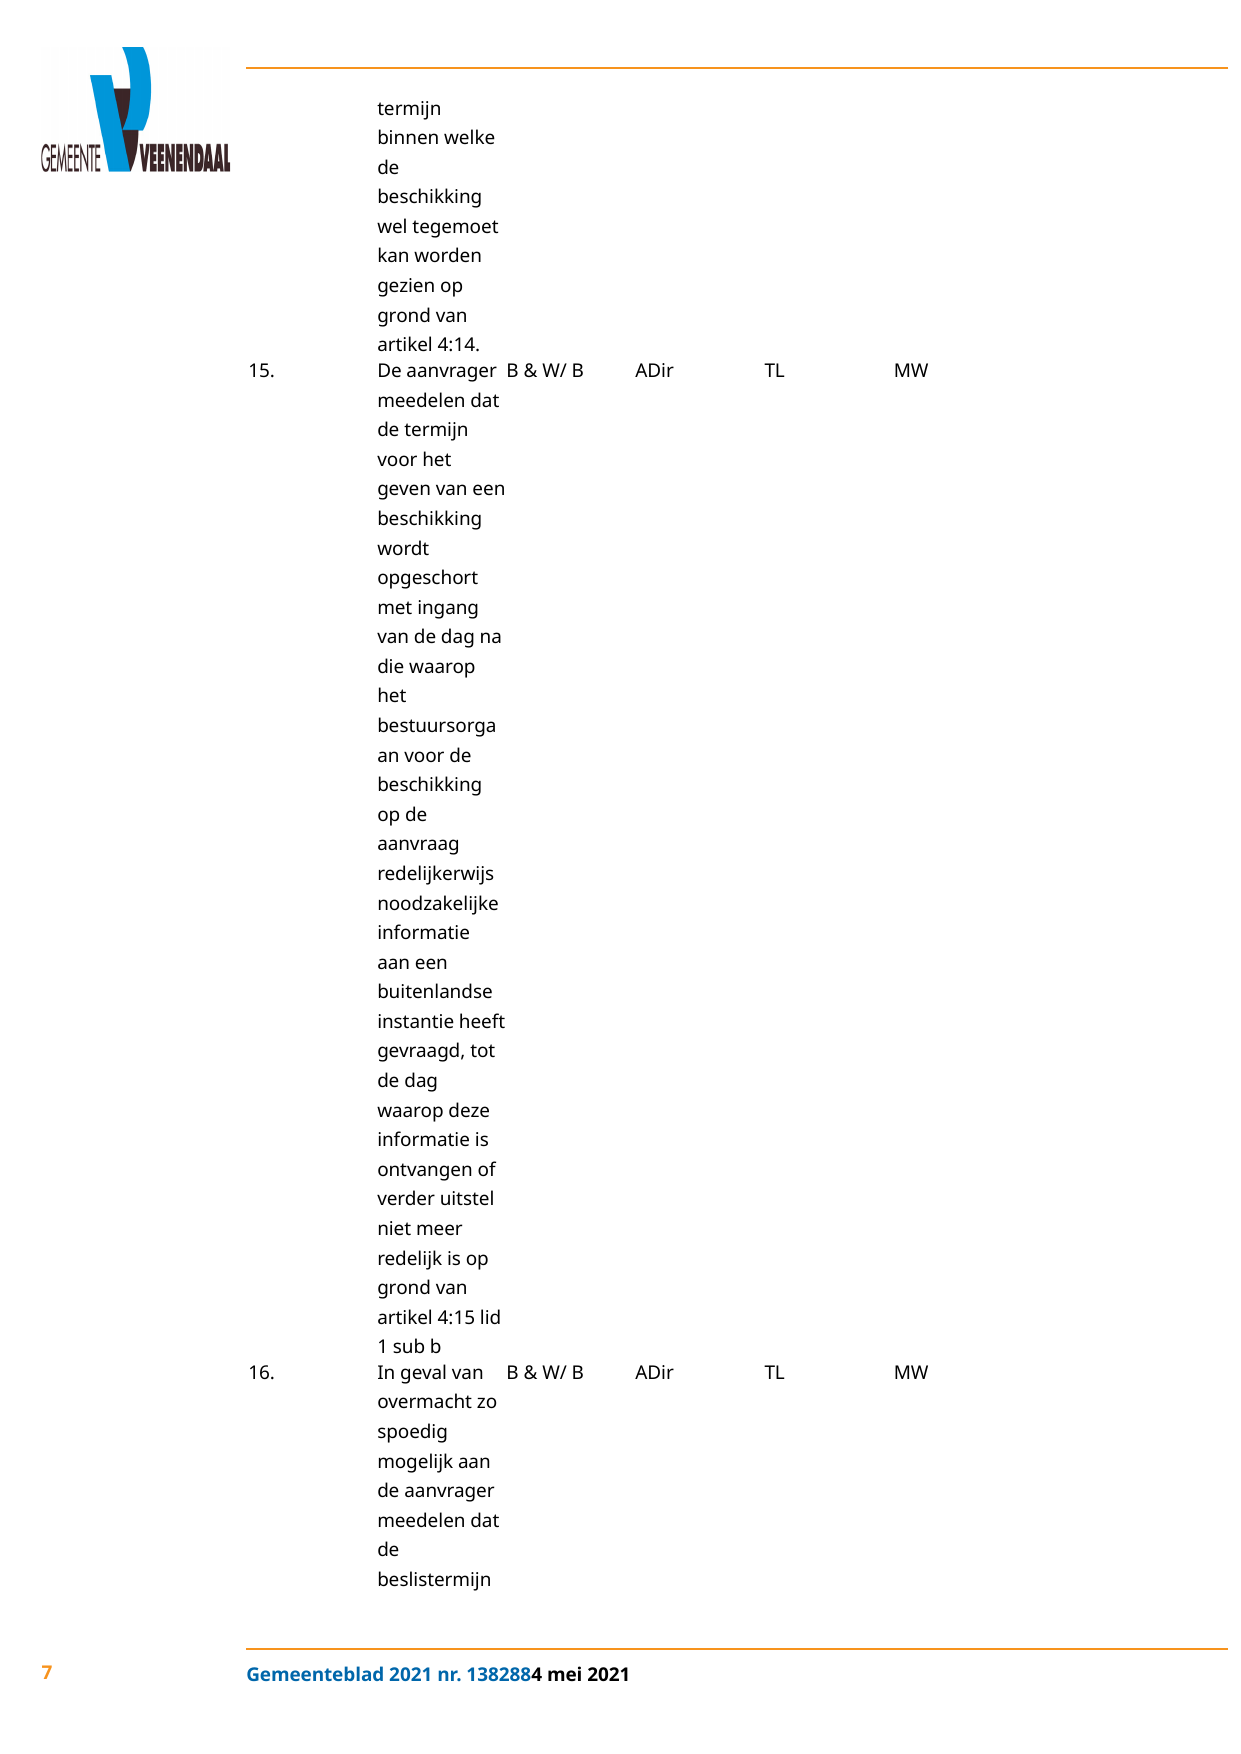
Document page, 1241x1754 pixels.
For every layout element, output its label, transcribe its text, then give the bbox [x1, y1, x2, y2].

table_cell TL [764, 1359, 893, 1592]
table_cell MW [894, 1359, 1022, 1592]
table_cell [248, 357, 377, 1359]
table_cell De aanvrager meedelen dat de termijn voor het geven van een beschikking wordt opgeschort met ingang van de dag na die waarop het bestuursorgaan voor de beschikking op de aanvraag redelijkerwijs noodzakelijke informatie aan een buitenlandse instantie heeft gevraagd, tot de dag waarop deze informatie is ontvangen of verder uitstel niet meer redelijk is op grond van artikel 4:15 lid 1 sub b [377, 357, 506, 1359]
table_cell B & W/ B [506, 357, 635, 1359]
picture [123, 47, 231, 172]
table_cell B & W/ B [506, 1359, 635, 1592]
table_cell [635, 95, 764, 357]
table_cell ADir [635, 357, 764, 1359]
table_cell termijn binnen welke de beschikking wel tegemoet kan worden gezien op grond van artikel 4:14. [377, 95, 506, 357]
picture [41, 47, 130, 172]
table_cell [1023, 357, 1152, 1359]
table_cell [894, 95, 1022, 357]
table_cell In geval van overmacht zo spoedig mogelijk aan de aanvrager meedelen dat de beslistermijn [377, 1359, 506, 1592]
table_cell [1023, 1359, 1152, 1592]
table_cell [764, 95, 893, 357]
table_cell [248, 1359, 377, 1592]
table_cell MW [894, 357, 1022, 1359]
table_cell ADir [635, 1359, 764, 1592]
table_cell [248, 95, 377, 357]
table_cell [1023, 95, 1152, 357]
table_cell TL [764, 357, 893, 1359]
table_cell [506, 95, 635, 357]
